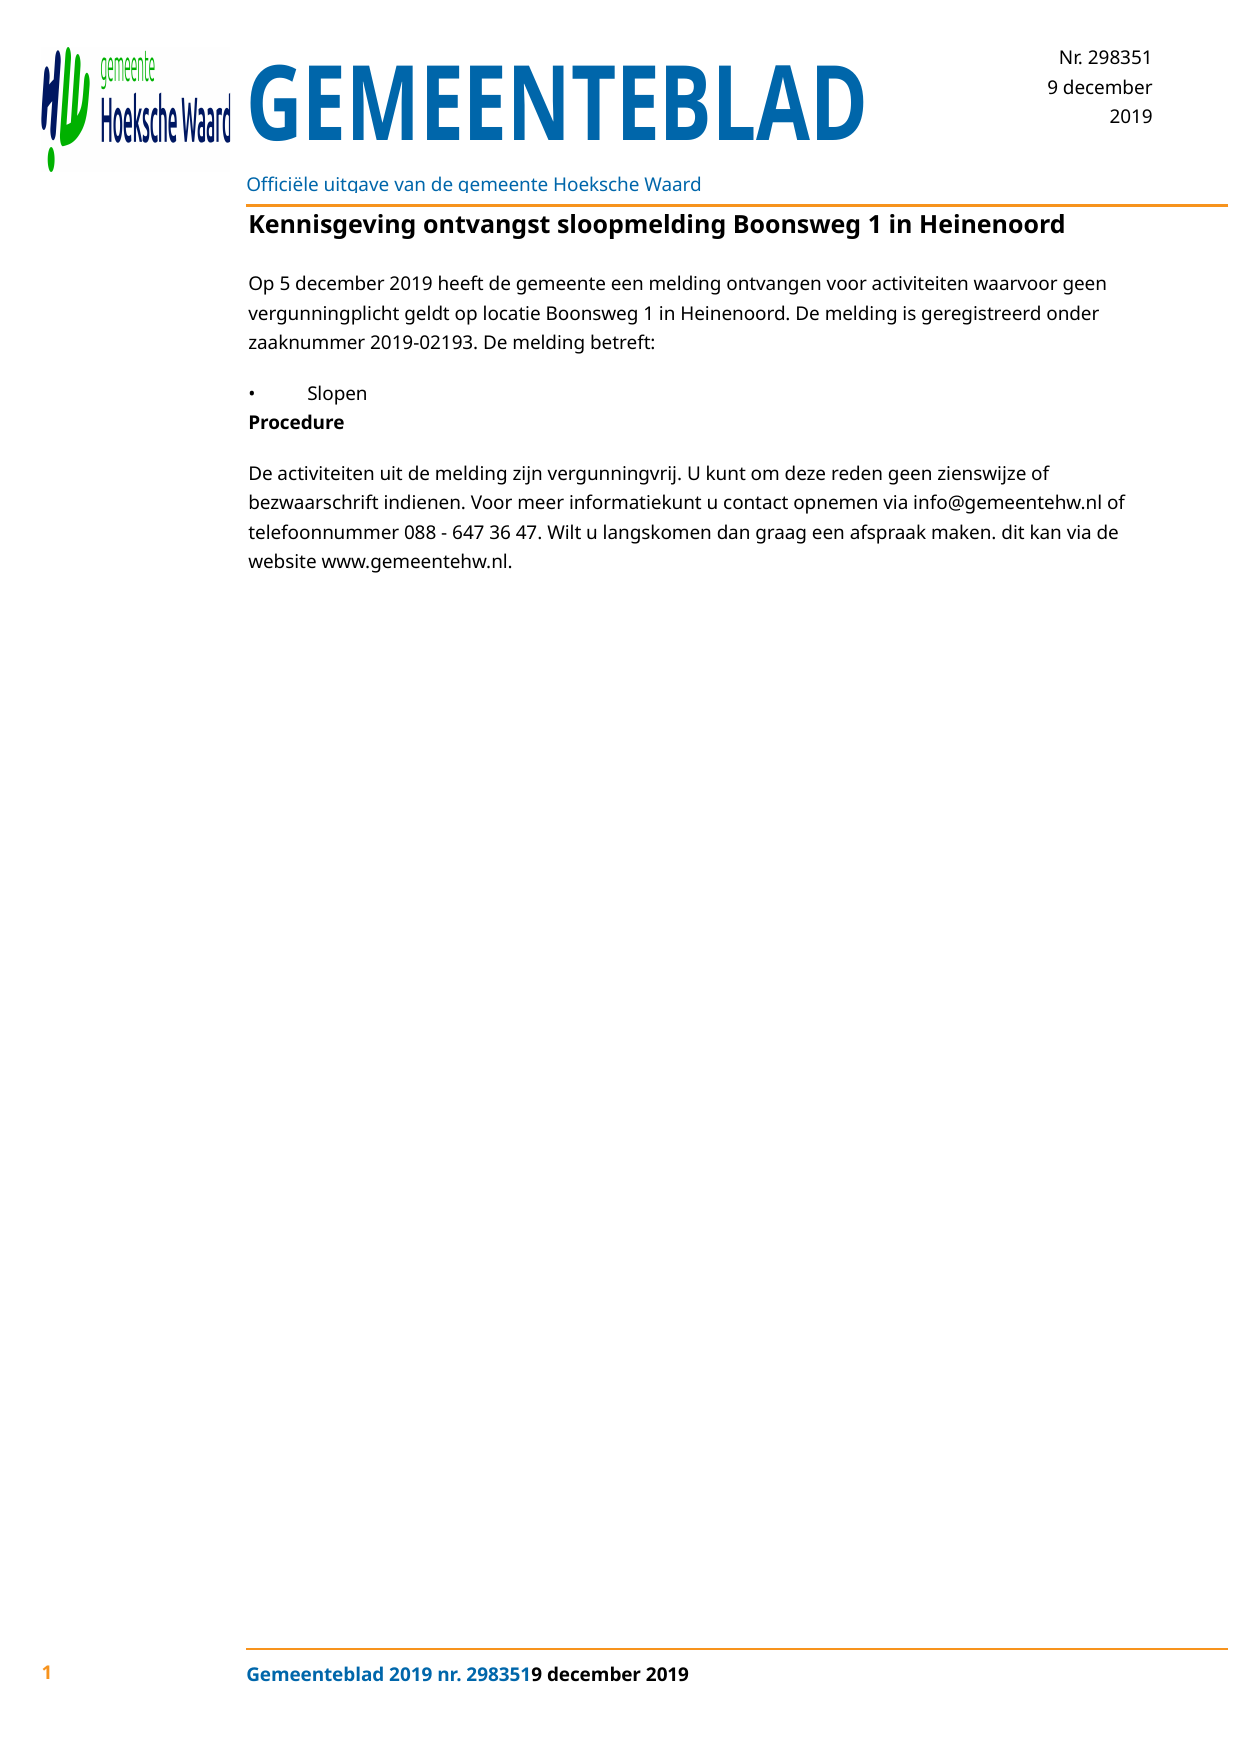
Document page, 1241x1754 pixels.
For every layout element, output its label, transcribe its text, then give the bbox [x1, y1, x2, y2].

text De activiteiten uit de melding zijn vergunningvrij. U kunt om deze reden geen zienswijze of bezwaarschrift indienen. Voor meer informatiekunt u contact opnemen via info@gemeentehw.nl of telefoonnummer 088 - 647 36 47. Wilt u langskomen dan graag een afspraak maken. dit kan via de website www.gemeentehw.nl. [248, 460, 1152, 574]
picture [41, 47, 231, 172]
text Kennisgeving ontvangst sloopmelding Boonsweg 1 in Heinenoord [248, 207, 1152, 241]
list Slopen [248, 380, 1152, 406]
text Op 5 december 2019 heeft de gemeente een melding ontvangen voor activiteiten waarvoor geen vergunningplicht geldt op locatie Boonsweg 1 in Heinenoord. De melding is geregistreerd onder zaaknummer 2019-02193. De melding betreft: [248, 270, 1152, 355]
text Procedure [248, 409, 1152, 435]
